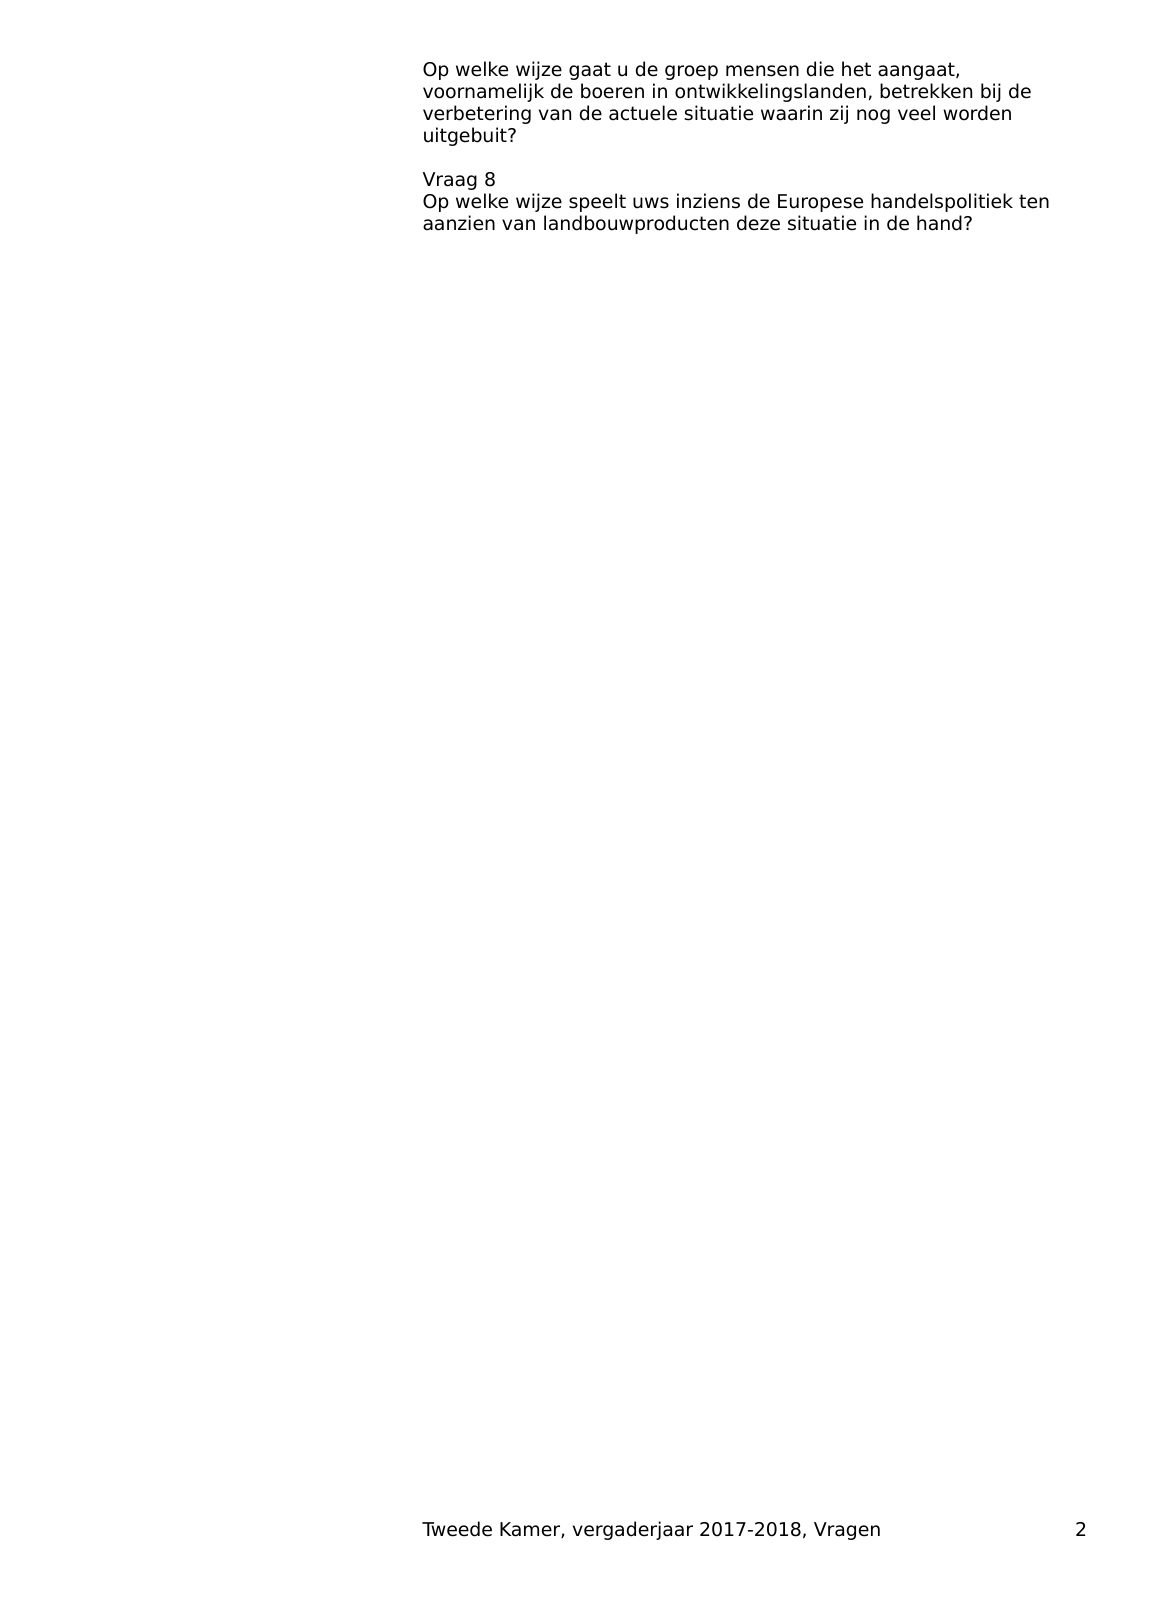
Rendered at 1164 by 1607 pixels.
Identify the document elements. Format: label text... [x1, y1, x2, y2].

text Op welke wijze speelt uws inziens de Europese handelspolitiek ten aanzien van landbouwproducten deze situatie in de hand? [422, 191, 1087, 235]
text Vraag 8 [422, 169, 1087, 191]
text Op welke wijze gaat u de groep mensen die het aangaat, voornamelijk de boeren in ontwikkelingslanden, betrekken bij de verbetering van de actuele situatie waarin zij nog veel worden uitgebuit? [422, 59, 1087, 147]
